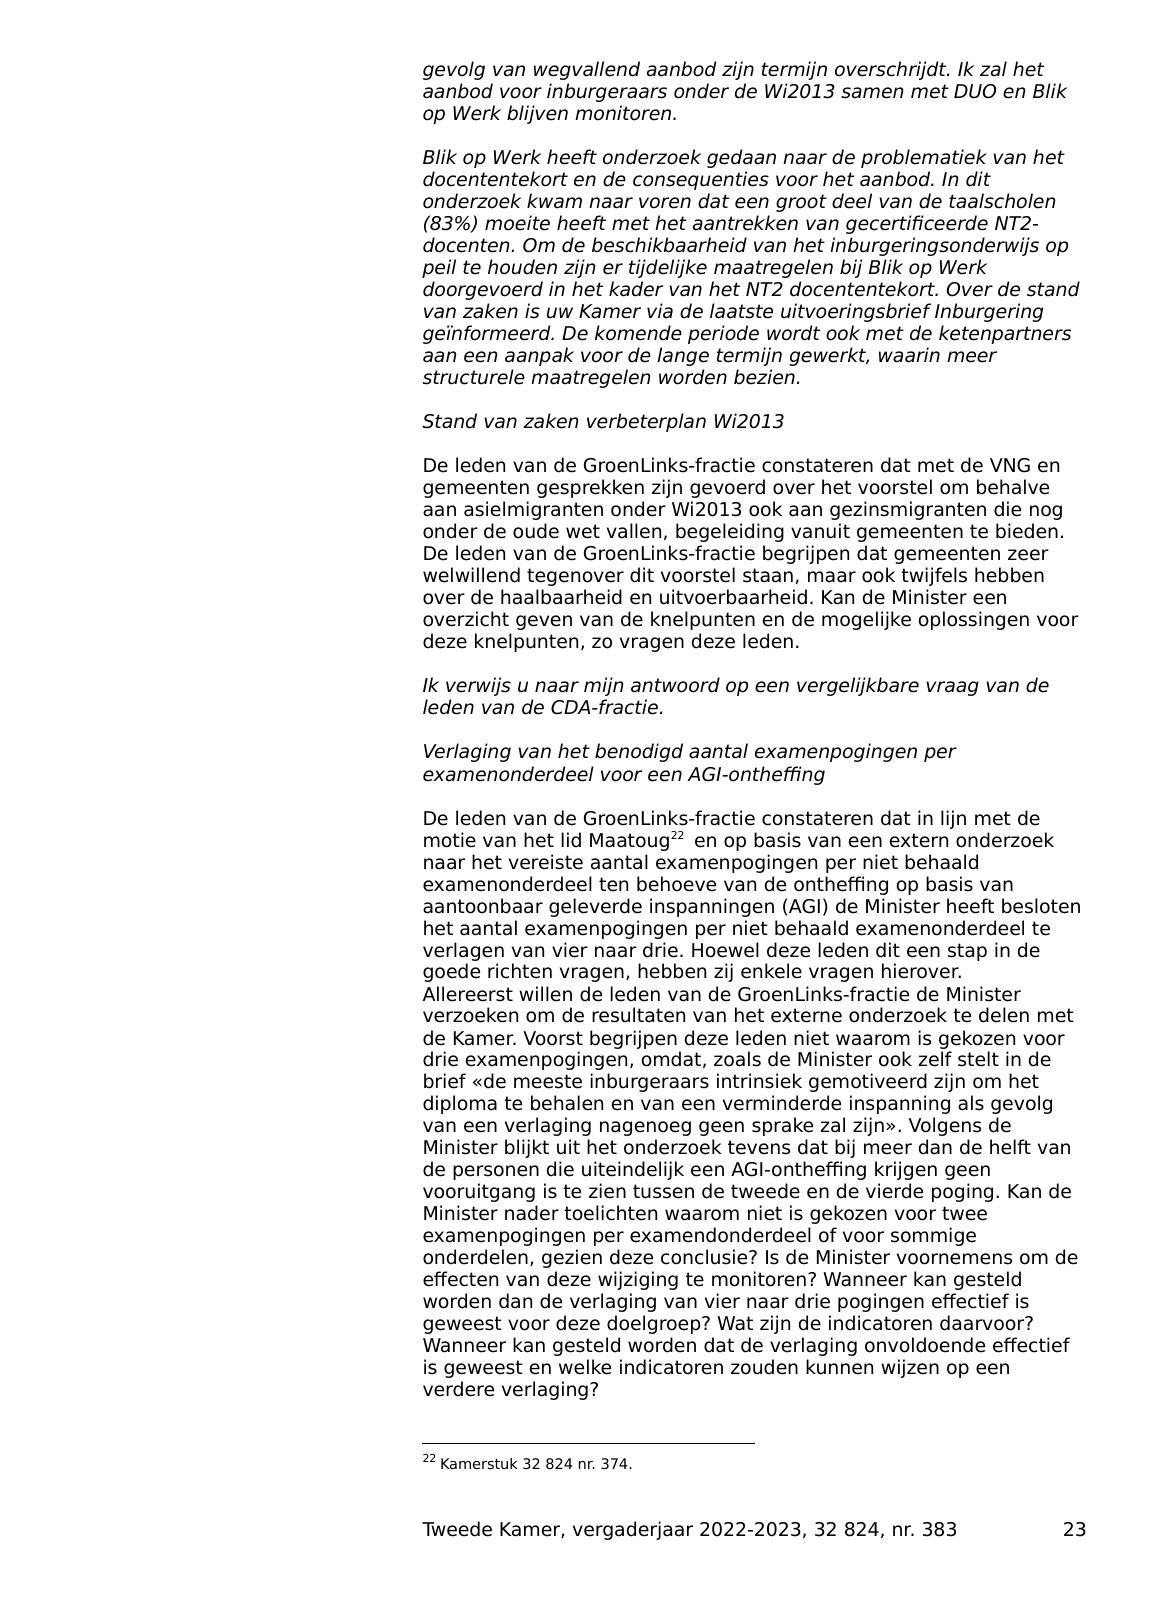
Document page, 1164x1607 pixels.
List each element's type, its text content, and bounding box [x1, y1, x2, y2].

text Kamerstuk 32 824 nr. 374. [422, 1452, 1087, 1474]
text De leden van de GroenLinks-fractie constateren dat in lijn met de motie van het lid Maatoug en op basis van een extern onderzoek naar het vereiste aantal examenpogingen per niet behaald examenonderdeel ten behoeve van de ontheffing op basis van aantoonbaar geleverde inspanningen (AGI) de Minister heeft besloten het aantal examenpogingen per niet behaald examenonderdeel te verlagen van vier naar drie. Hoewel deze leden dit een stap in de goede richten vragen, hebben zij enkele vragen hierover. [422, 808, 1087, 983]
subtitle Verlaging van het benodigd aantal examenpogingen per examenonderdeel voor een AGI-ontheffing [422, 741, 1087, 785]
subtitle Stand van zaken verbeterplan Wi2013 [422, 411, 1087, 433]
text gevolg van wegvallend aanbod zijn termijn overschrijdt. Ik zal het aanbod voor inburgeraars onder de Wi2013 samen met DUO en Blik op Werk blijven monitoren. [422, 59, 1087, 125]
text Allereerst willen de leden van de GroenLinks-fractie de Minister verzoeken om de resultaten van het externe onderzoek te delen met de Kamer. Voorst begrijpen deze leden niet waarom is gekozen voor drie examenpogingen, omdat, zoals de Minister ook zelf stelt in de brief «de meeste inburgeraars intrinsiek gemotiveerd zijn om het diploma te behalen en van een verminderde inspanning als gevolg van een verlaging nagenoeg geen sprake zal zijn». Volgens de Minister blijkt uit het onderzoek tevens dat bij meer dan de helft van de personen die uiteindelijk een AGI-ontheffing krijgen geen vooruitgang is te zien tussen de tweede en de vierde poging. Kan de Minister nader toelichten waarom niet is gekozen voor twee examenpogingen per examendonderdeel of voor sommige onderdelen, gezien deze conclusie? Is de Minister voornemens om de effecten van deze wijziging te monitoren? Wanneer kan gesteld worden dan de verlaging van vier naar drie pogingen effectief is geweest voor deze doelgroep? Wat zijn de indicatoren daarvoor? Wanneer kan gesteld worden dat de verlaging onvoldoende effectief is geweest en welke indicatoren zouden kunnen wijzen op een verdere verlaging? [422, 983, 1087, 1401]
text De leden van de GroenLinks-fractie constateren dat met de VNG en gemeenten gesprekken zijn gevoerd over het voorstel om behalve aan asielmigranten onder Wi2013 ook aan gezinsmigranten die nog onder de oude wet vallen, begeleiding vanuit gemeenten te bieden. De leden van de GroenLinks-fractie begrijpen dat gemeenten zeer welwillend tegenover dit voorstel staan, maar ook twijfels hebben over de haalbaarheid en uitvoerbaarheid. Kan de Minister een overzicht geven van de knelpunten en de mogelijke oplossingen voor deze knelpunten, zo vragen deze leden. [422, 455, 1087, 653]
text Blik op Werk heeft onderzoek gedaan naar de problematiek van het docententekort en de consequenties voor het aanbod. In dit onderzoek kwam naar voren dat een groot deel van de taalscholen (83%) moeite heeft met het aantrekken van gecertificeerde NT2-docenten. Om de beschikbaarheid van het inburgeringsonderwijs op peil te houden zijn er tijdelijke maatregelen bij Blik op Werk doorgevoerd in het kader van het NT2 docententekort. Over de stand van zaken is uw Kamer via de laatste uitvoeringsbrief Inburgering geïnformeerd. De komende periode wordt ook met de ketenpartners aan een aanpak voor de lange termijn gewerkt, waarin meer structurele maatregelen worden bezien. [422, 147, 1087, 389]
text Ik verwijs u naar mijn antwoord op een vergelijkbare vraag van de leden van de CDA-fractie. [422, 675, 1087, 719]
